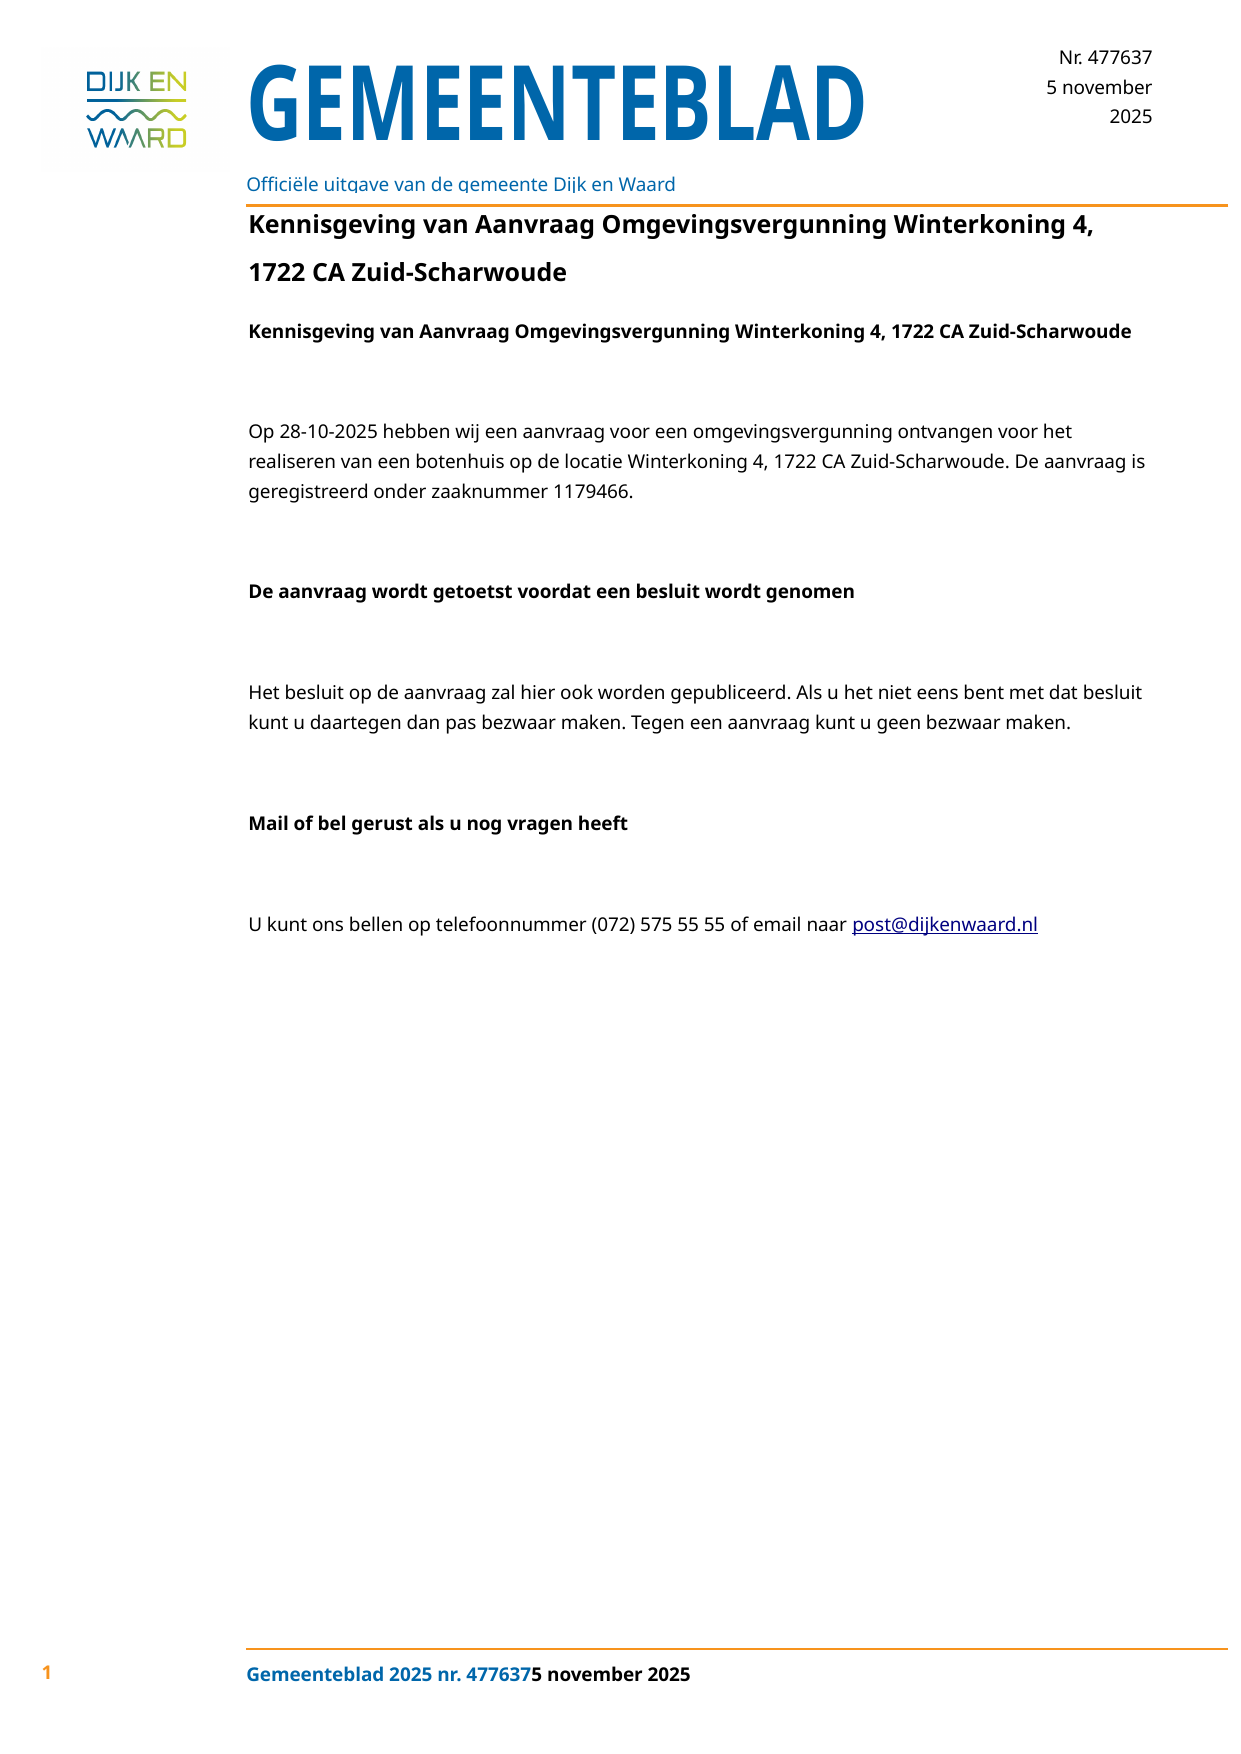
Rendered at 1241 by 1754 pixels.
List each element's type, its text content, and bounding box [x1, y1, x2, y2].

text De aanvraag wordt getoetst voordat een besluit wordt genomen [248, 579, 1152, 604]
picture [41, 47, 231, 172]
text U kunt ons bellen op telefoonnummer (072) 575 55 55 of email naar post@dijkenwaard.nl [248, 911, 1152, 937]
text Op 28-10-2025 hebben wij een aanvraag voor een omgevingsvergunning ontvangen voor het realiseren van een botenhuis op de locatie Winterkoning 4, 1722 CA Zuid-Scharwoude. De aanvraag is geregistreerd onder zaaknummer 1179466. [248, 419, 1152, 504]
text Het besluit op de aanvraag zal hier ook worden gepubliceerd. Als u het niet eens bent met dat besluit kunt u daartegen dan pas bezwaar maken. Tegen een aanvraag kunt u geen bezwaar maken. [248, 679, 1152, 735]
text Kennisgeving van Aanvraag Omgevingsvergunning Winterkoning 4, 1722 CA Zuid-Scharwoude [248, 318, 1152, 344]
text Mail of bel gerust als u nog vragen heeft [248, 810, 1152, 836]
text Kennisgeving van Aanvraag Omgevingsvergunning Winterkoning 4, 1722 CA Zuid-Scharwoude [248, 207, 1152, 288]
